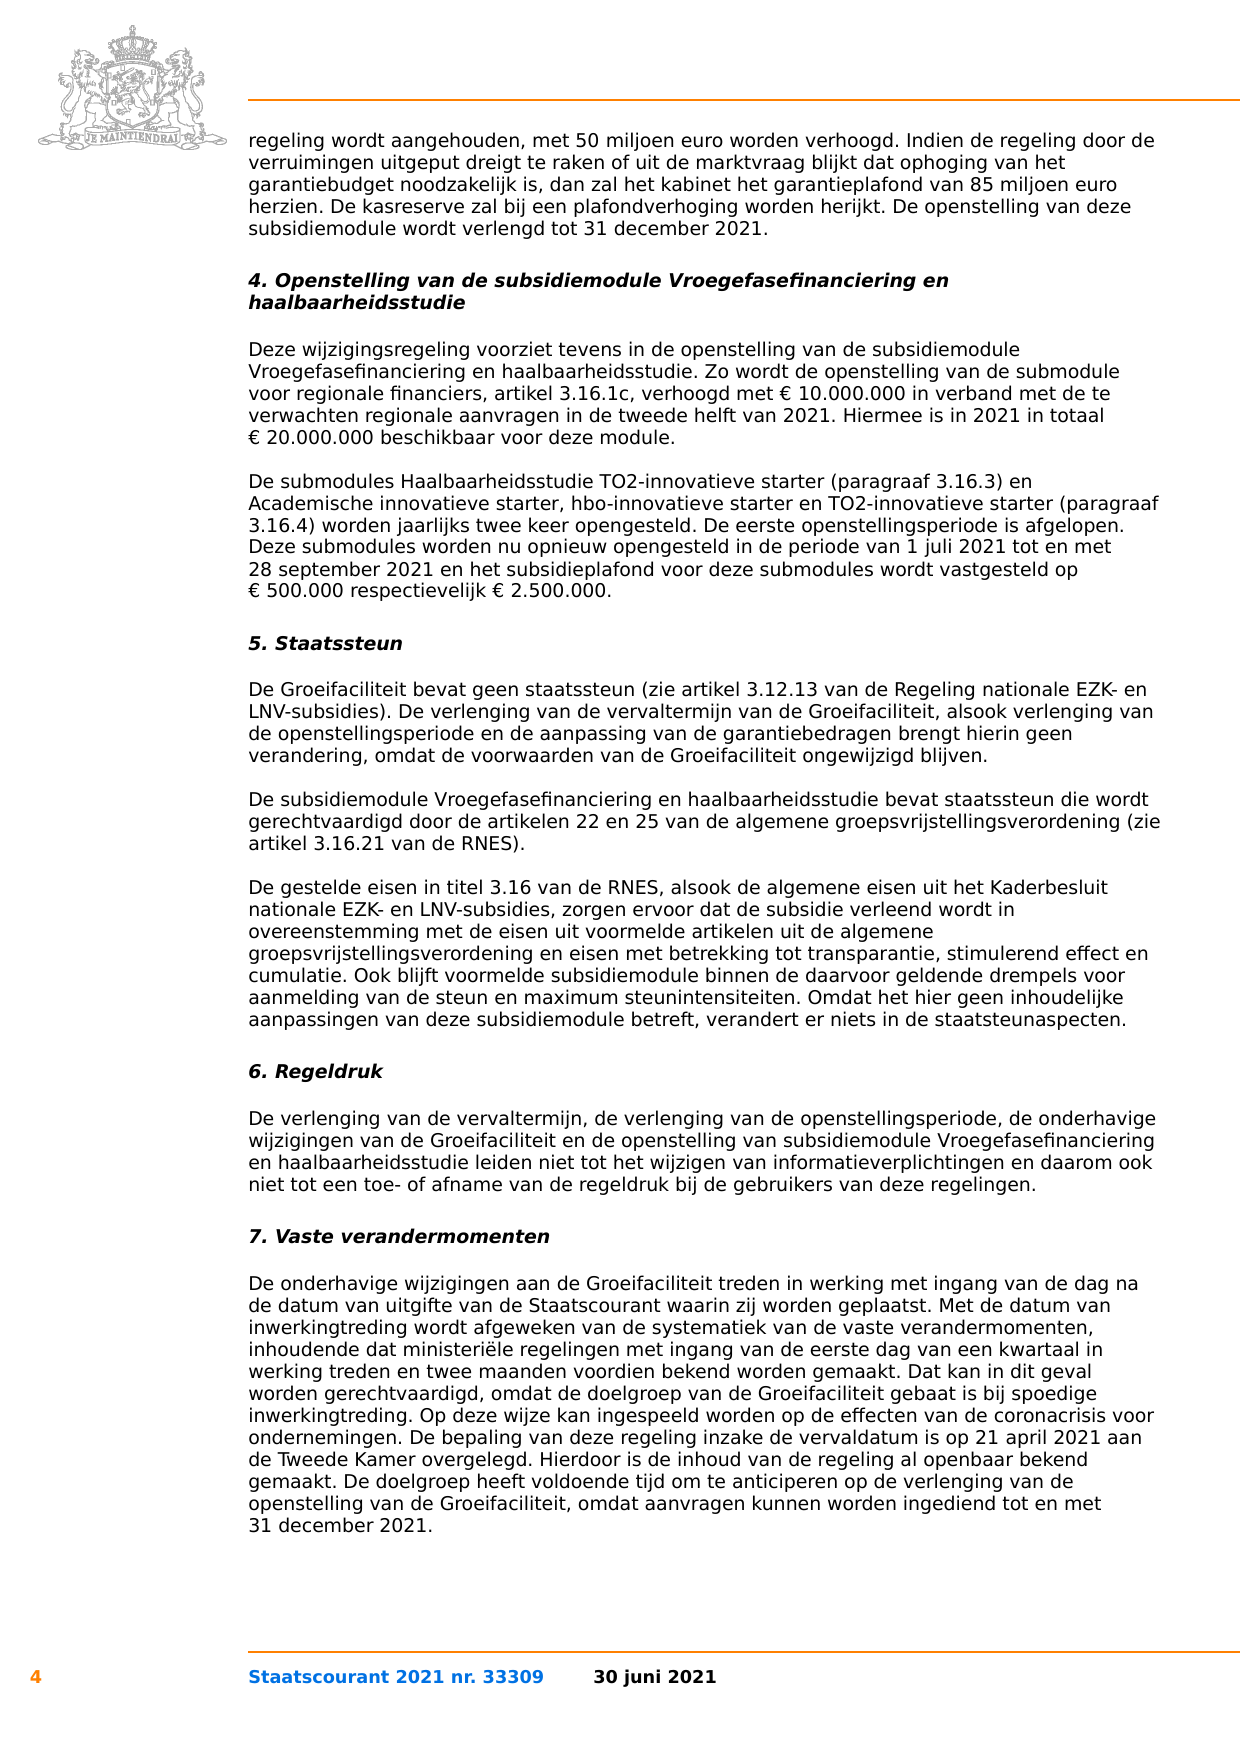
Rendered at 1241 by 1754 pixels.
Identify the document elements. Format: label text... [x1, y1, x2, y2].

text De Groeifaciliteit bevat geen staatssteun (zie artikel 3.12.13 van de Regeling nationale EZK- en LNV-subsidies). De verlenging van de vervaltermijn van de Groeifaciliteit, alsook verlenging van de openstellingsperiode en de aanpassing van de garantiebedragen brengt hierin geen verandering, omdat de voorwaarden van de Groeifaciliteit ongewijzigd blijven. [248, 679, 1163, 767]
subtitle 7. Vaste verandermomenten [248, 1226, 1163, 1248]
text De submodules Haalbaarheidsstudie TO2-innovatieve starter (paragraaf 3.16.3) en Academische innovatieve starter, hbo-innovatieve starter en TO2-innovatieve starter (paragraaf 3.16.4) worden jaarlijks twee keer opengesteld. De eerste openstellingsperiode is afgelopen. Deze submodules worden nu opnieuw opengesteld in de periode van 1 juli 2021 tot en met 28 september 2021 en het subsidieplafond voor deze submodules wordt vastgesteld op € 500.000 respectievelijk € 2.500.000. [248, 471, 1163, 602]
subtitle 6. Regeldruk [248, 1061, 1163, 1083]
picture [38, 25, 227, 150]
text Deze wijzigingsregeling voorziet tevens in de openstelling van de subsidiemodule Vroegefasefinanciering en haalbaarheidsstudie. Zo wordt de openstelling van de submodule voor regionale financiers, artikel 3.16.1c, verhoogd met € 10.000.000 in verband met de te verwachten regionale aanvragen in de tweede helft van 2021. Hiermee is in 2021 in totaal € 20.000.000 beschikbaar voor deze module. [248, 339, 1163, 449]
text De subsidiemodule Vroegefasefinanciering en haalbaarheidsstudie bevat staatssteun die wordt gerechtvaardigd door de artikelen 22 en 25 van de algemene groepsvrijstellingsverordening (zie artikel 3.16.21 van de RNES). [248, 789, 1163, 855]
text De onderhavige wijzigingen aan de Groeifaciliteit treden in werking met ingang van de dag na de datum van uitgifte van de Staatscourant waarin zij worden geplaatst. Met de datum van inwerkingtreding wordt afgeweken van de systematiek van de vaste verandermomenten, inhoudende dat ministeriële regelingen met ingang van de eerste dag van een kwartaal in werking treden en twee maanden voordien bekend worden gemaakt. Dat kan in dit geval worden gerechtvaardigd, omdat de doelgroep van de Groeifaciliteit gebaat is bij spoedige inwerkingtreding. Op deze wijze kan ingespeeld worden op de effecten van de coronacrisis voor ondernemingen. De bepaling van deze regeling inzake de vervaldatum is op 21 april 2021 aan de Tweede Kamer overgelegd. Hierdoor is de inhoud van de regeling al openbaar bekend gemaakt. De doelgroep heeft voldoende tijd om te anticiperen op de verlenging van de openstelling van de Groeifaciliteit, omdat aanvragen kunnen worden ingediend tot en met 31 december 2021. [248, 1273, 1163, 1536]
text De verlenging van de vervaltermijn, de verlenging van de openstellingsperiode, de onderhavige wijzigingen van de Groeifaciliteit en de openstelling van subsidiemodule Vroegefasefinanciering en haalbaarheidsstudie leiden niet tot het wijzigen van informatieverplichtingen en daarom ook niet tot een toe- of afname van de regeldruk bij de gebruikers van deze regelingen. [248, 1108, 1163, 1196]
subtitle 4. Openstelling van de subsidiemodule Vroegefasefinanciering en haalbaarheidsstudie [248, 270, 1163, 314]
text regeling wordt aangehouden, met 50 miljoen euro worden verhoogd. Indien de regeling door de verruimingen uitgeput dreigt te raken of uit de marktvraag blijkt dat ophoging van het garantiebudget noodzakelijk is, dan zal het kabinet het garantieplafond van 85 miljoen euro herzien. De kasreserve zal bij een plafondverhoging worden herijkt. De openstelling van deze subsidiemodule wordt verlengd tot 31 december 2021. [248, 130, 1163, 240]
text De gestelde eisen in titel 3.16 van de RNES, alsook de algemene eisen uit het Kaderbesluit nationale EZK- en LNV-subsidies, zorgen ervoor dat de subsidie verleend wordt in overeenstemming met de eisen uit voormelde artikelen uit de algemene groepsvrijstellingsverordening en eisen met betrekking tot transparantie, stimulerend effect en cumulatie. Ook blijft voormelde subsidiemodule binnen de daarvoor geldende drempels voor aanmelding van de steun en maximum steunintensiteiten. Omdat het hier geen inhoudelijke aanpassingen van deze subsidiemodule betreft, verandert er niets in de staatsteunaspecten. [248, 877, 1163, 1031]
subtitle 5. Staatssteun [248, 632, 1163, 654]
